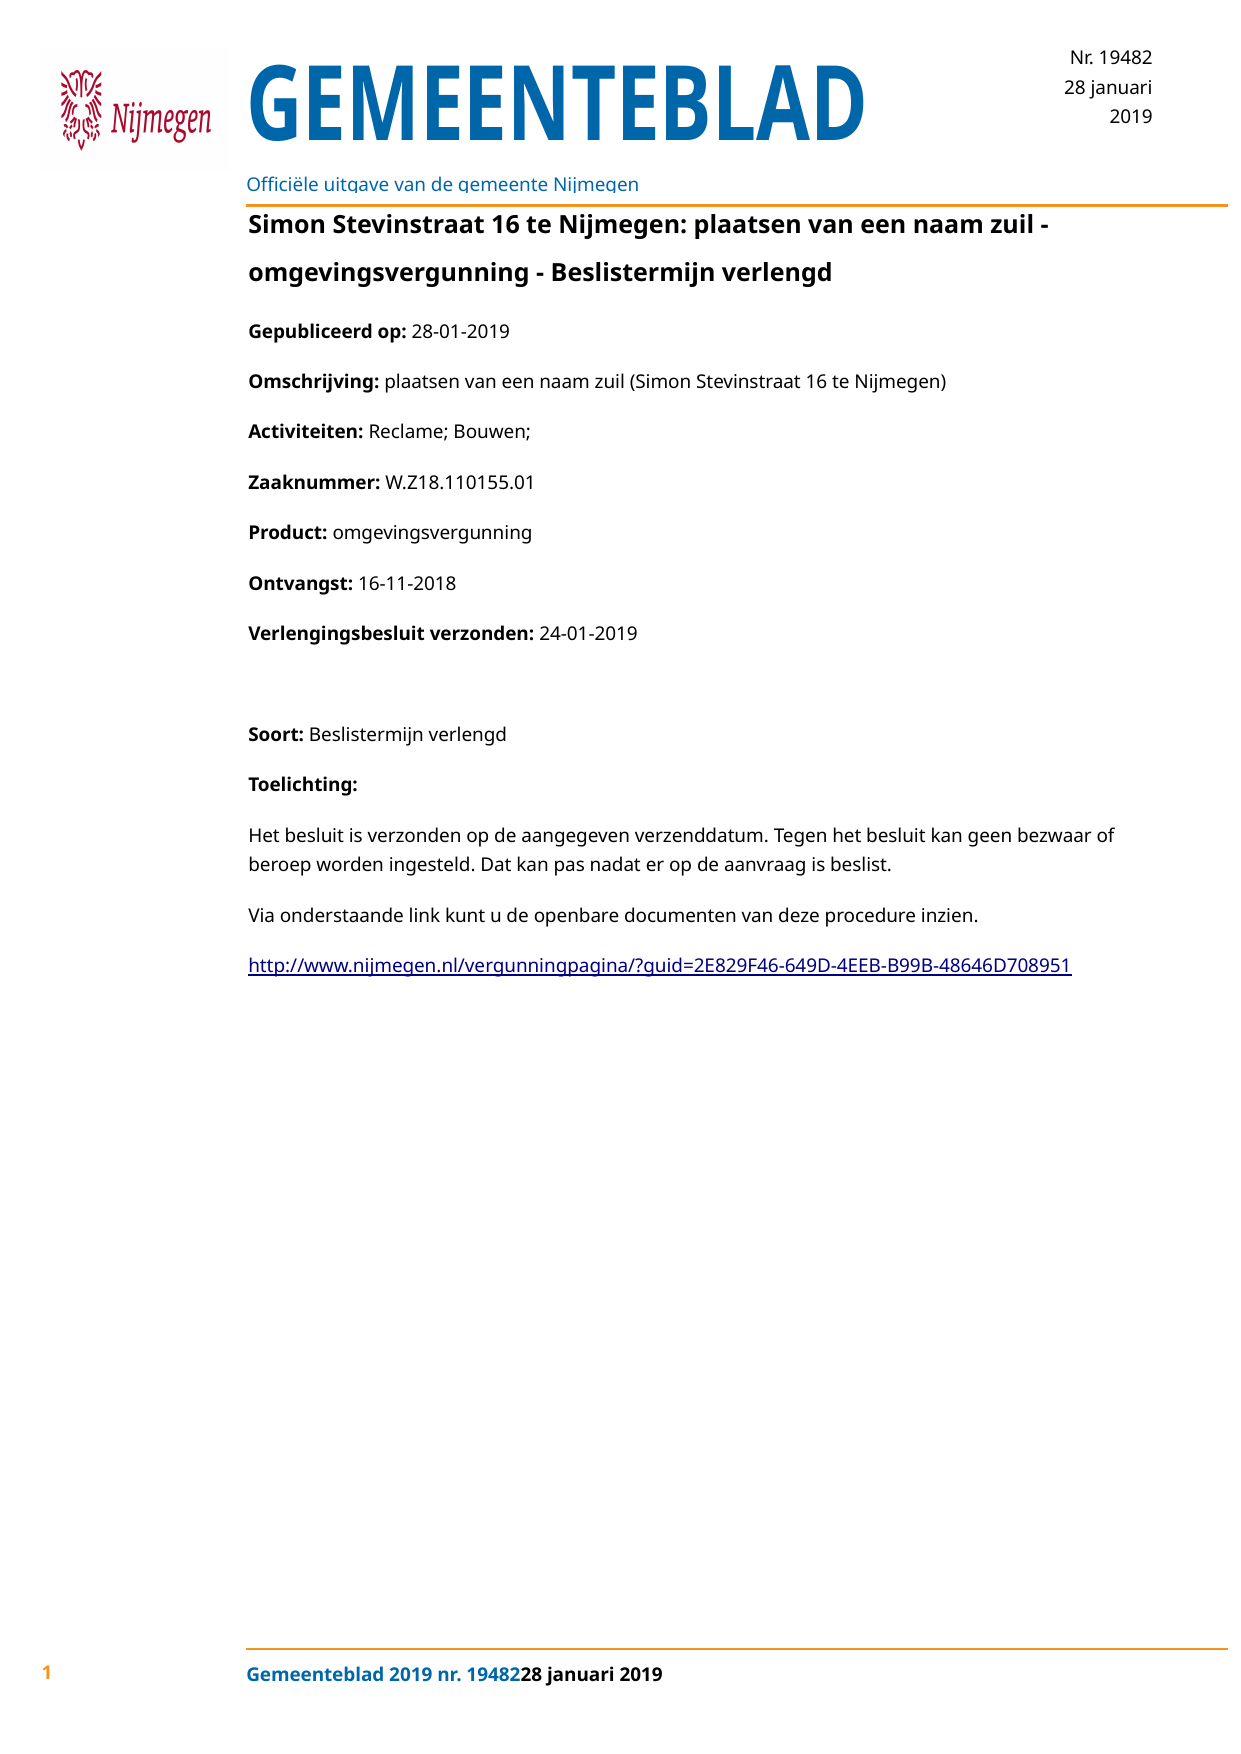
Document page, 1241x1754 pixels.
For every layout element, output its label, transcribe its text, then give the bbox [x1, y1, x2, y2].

text http://www.nijmegen.nl/vergunningpagina/?guid=2E829F46-649D-4EEB-B99B-48646D708951 [248, 952, 1152, 978]
text Ontvangst: 16-11-2018 [248, 570, 1152, 596]
text Omschrijving: plaatsen van een naam zuil (Simon Stevinstraat 16 te Nijmegen) [248, 368, 1152, 394]
text Het besluit is verzonden op de aangegeven verzenddatum. Tegen het besluit kan geen bezwaar of beroep worden ingesteld. Dat kan pas nadat er op de aanvraag is beslist. [248, 822, 1152, 877]
text Verlengingsbesluit verzonden: 24-01-2019 [248, 620, 1152, 646]
text Gepubliceerd op: 28-01-2019 [248, 318, 1152, 344]
picture [41, 47, 231, 172]
text Product: omgevingsvergunning [248, 519, 1152, 545]
text Toelichting: [248, 772, 1152, 797]
text Zaaknummer: W.Z18.110155.01 [248, 469, 1152, 495]
text Activiteiten: Reclame; Bouwen; [248, 419, 1152, 444]
text Via onderstaande link kunt u de openbare documenten van deze procedure inzien. [248, 902, 1152, 928]
text Soort: Beslistermijn verlengd [248, 721, 1152, 747]
text Simon Stevinstraat 16 te Nijmegen: plaatsen van een naam zuil - omgevingsvergunning - Beslistermijn verlengd [248, 207, 1152, 288]
